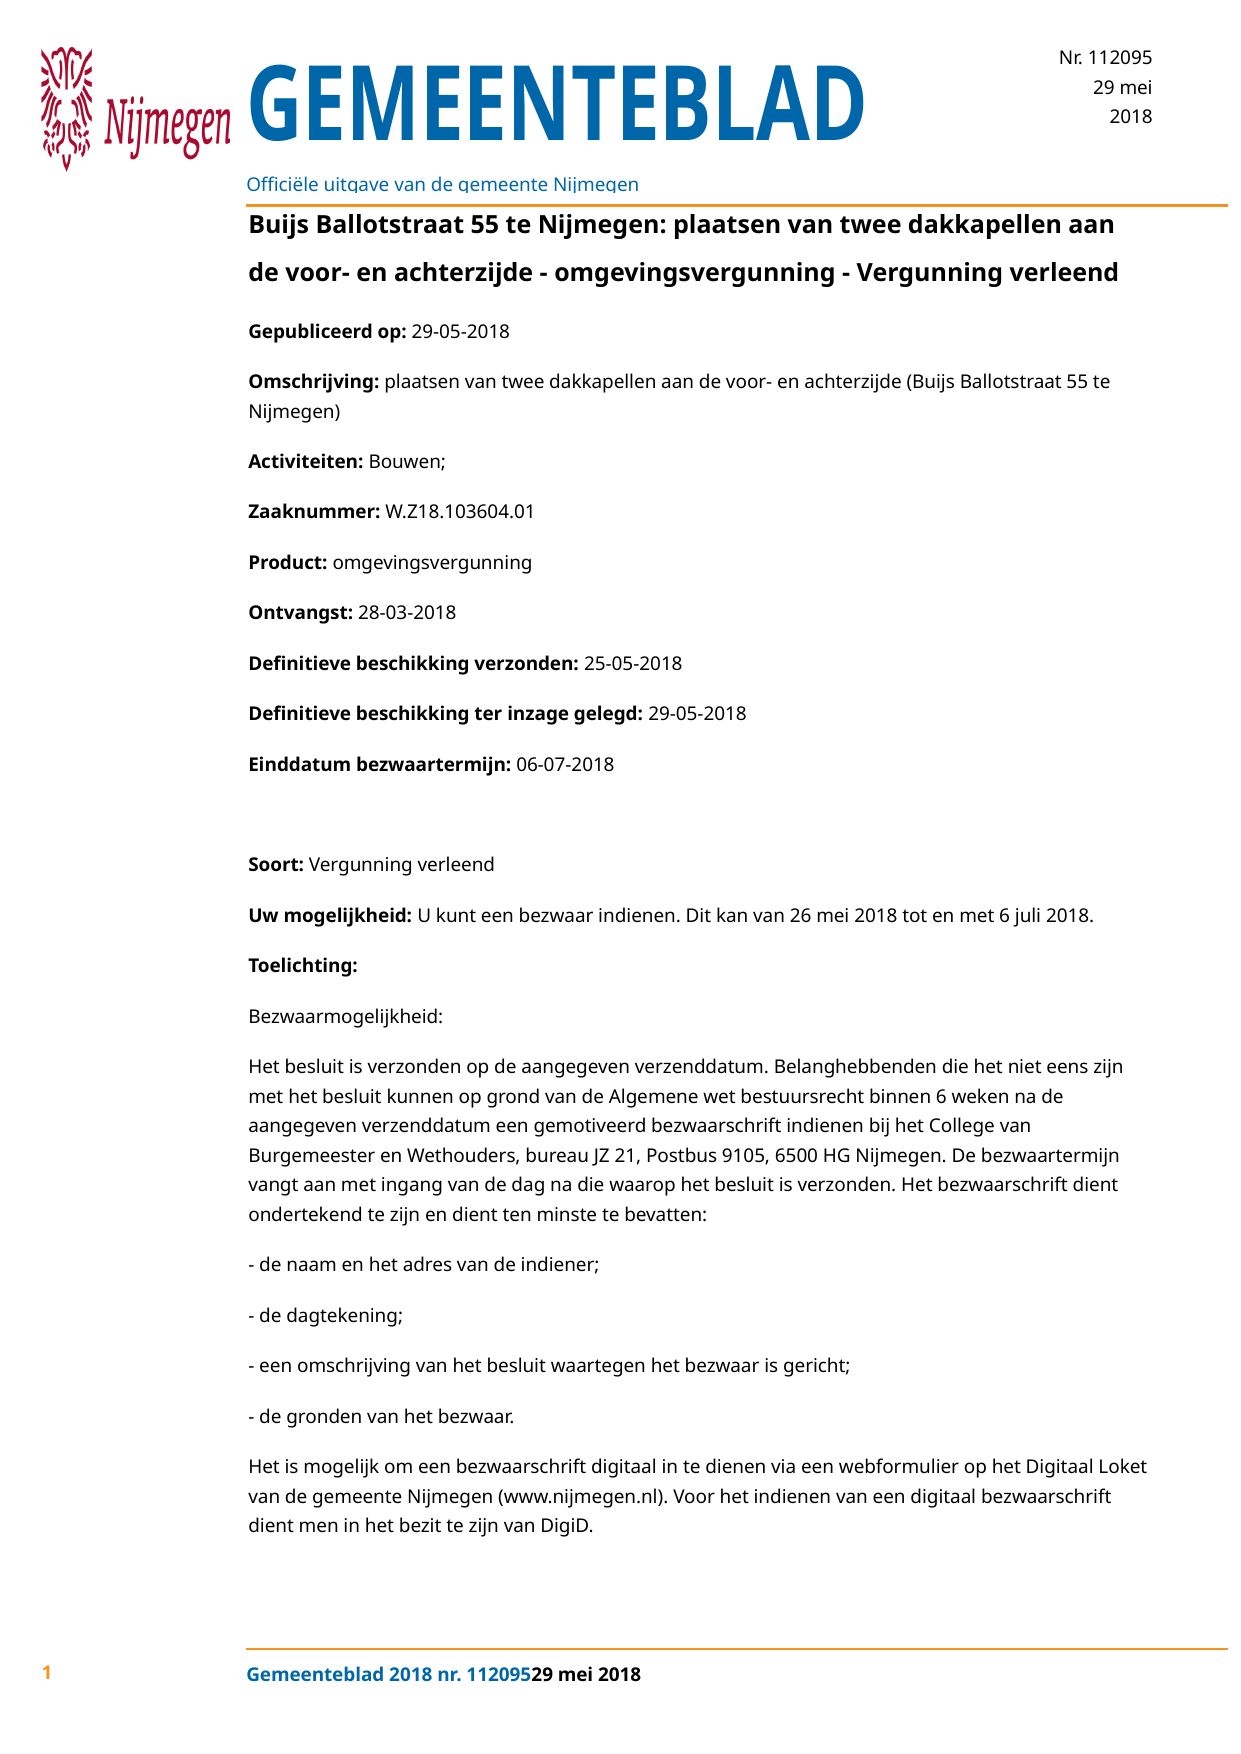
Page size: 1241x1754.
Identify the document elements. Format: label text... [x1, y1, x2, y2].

text Activiteiten: Bouwen; [248, 448, 1152, 474]
text Product: omgevingsvergunning [248, 549, 1152, 575]
text - de dagtekening; [248, 1302, 1152, 1328]
text - de gronden van het bezwaar. [248, 1403, 1152, 1429]
text Bezwaarmogelijkheid: [248, 1003, 1152, 1029]
text Het is mogelijk om een bezwaarschrift digitaal in te dienen via een webformulier op het Digitaal Loket van de gemeente Nijmegen (www.nijmegen.nl). Voor het indienen van een digitaal bezwaarschrift dient men in het bezit te zijn van DigiD. [248, 1453, 1152, 1538]
text Ontvangst: 28-03-2018 [248, 599, 1152, 625]
text Buijs Ballotstraat 55 te Nijmegen: plaatsen van twee dakkapellen aan de voor- en achterzijde - omgevingsvergunning - Vergunning verleend [248, 207, 1152, 288]
text Toelichting: [248, 952, 1152, 978]
text Omschrijving: plaatsen van twee dakkapellen aan de voor- en achterzijde (Buijs Ballotstraat 55 te Nijmegen) [248, 368, 1152, 424]
text Uw mogelijkheid: U kunt een bezwaar indienen. Dit kan van 26 mei 2018 tot en met 6 juli 2018. [248, 902, 1152, 928]
text Soort: Vergunning verleend [248, 852, 1152, 877]
text Gepubliceerd op: 29-05-2018 [248, 318, 1152, 344]
picture [41, 47, 231, 172]
text Definitieve beschikking ter inzage gelegd: 29-05-2018 [248, 700, 1152, 726]
text - een omschrijving van het besluit waartegen het bezwaar is gericht; [248, 1352, 1152, 1378]
text Zaaknummer: W.Z18.103604.01 [248, 499, 1152, 524]
text Het besluit is verzonden op de aangegeven verzenddatum. Belanghebbenden die het niet eens zijn met het besluit kunnen op grond van de Algemene wet bestuursrecht binnen 6 weken na de aangegeven verzenddatum een gemotiveerd bezwaarschrift indienen bij het College van Burgemeester en Wethouders, bureau JZ 21, Postbus 9105, 6500 HG Nijmegen. De bezwaartermijn vangt aan met ingang van de dag na die waarop het besluit is verzonden. Het bezwaarschrift dient ondertekend te zijn en dient ten minste te bevatten: [248, 1053, 1152, 1227]
text Einddatum bezwaartermijn: 06-07-2018 [248, 751, 1152, 777]
text - de naam en het adres van de indiener; [248, 1252, 1152, 1277]
text Definitieve beschikking verzonden: 25-05-2018 [248, 650, 1152, 676]
